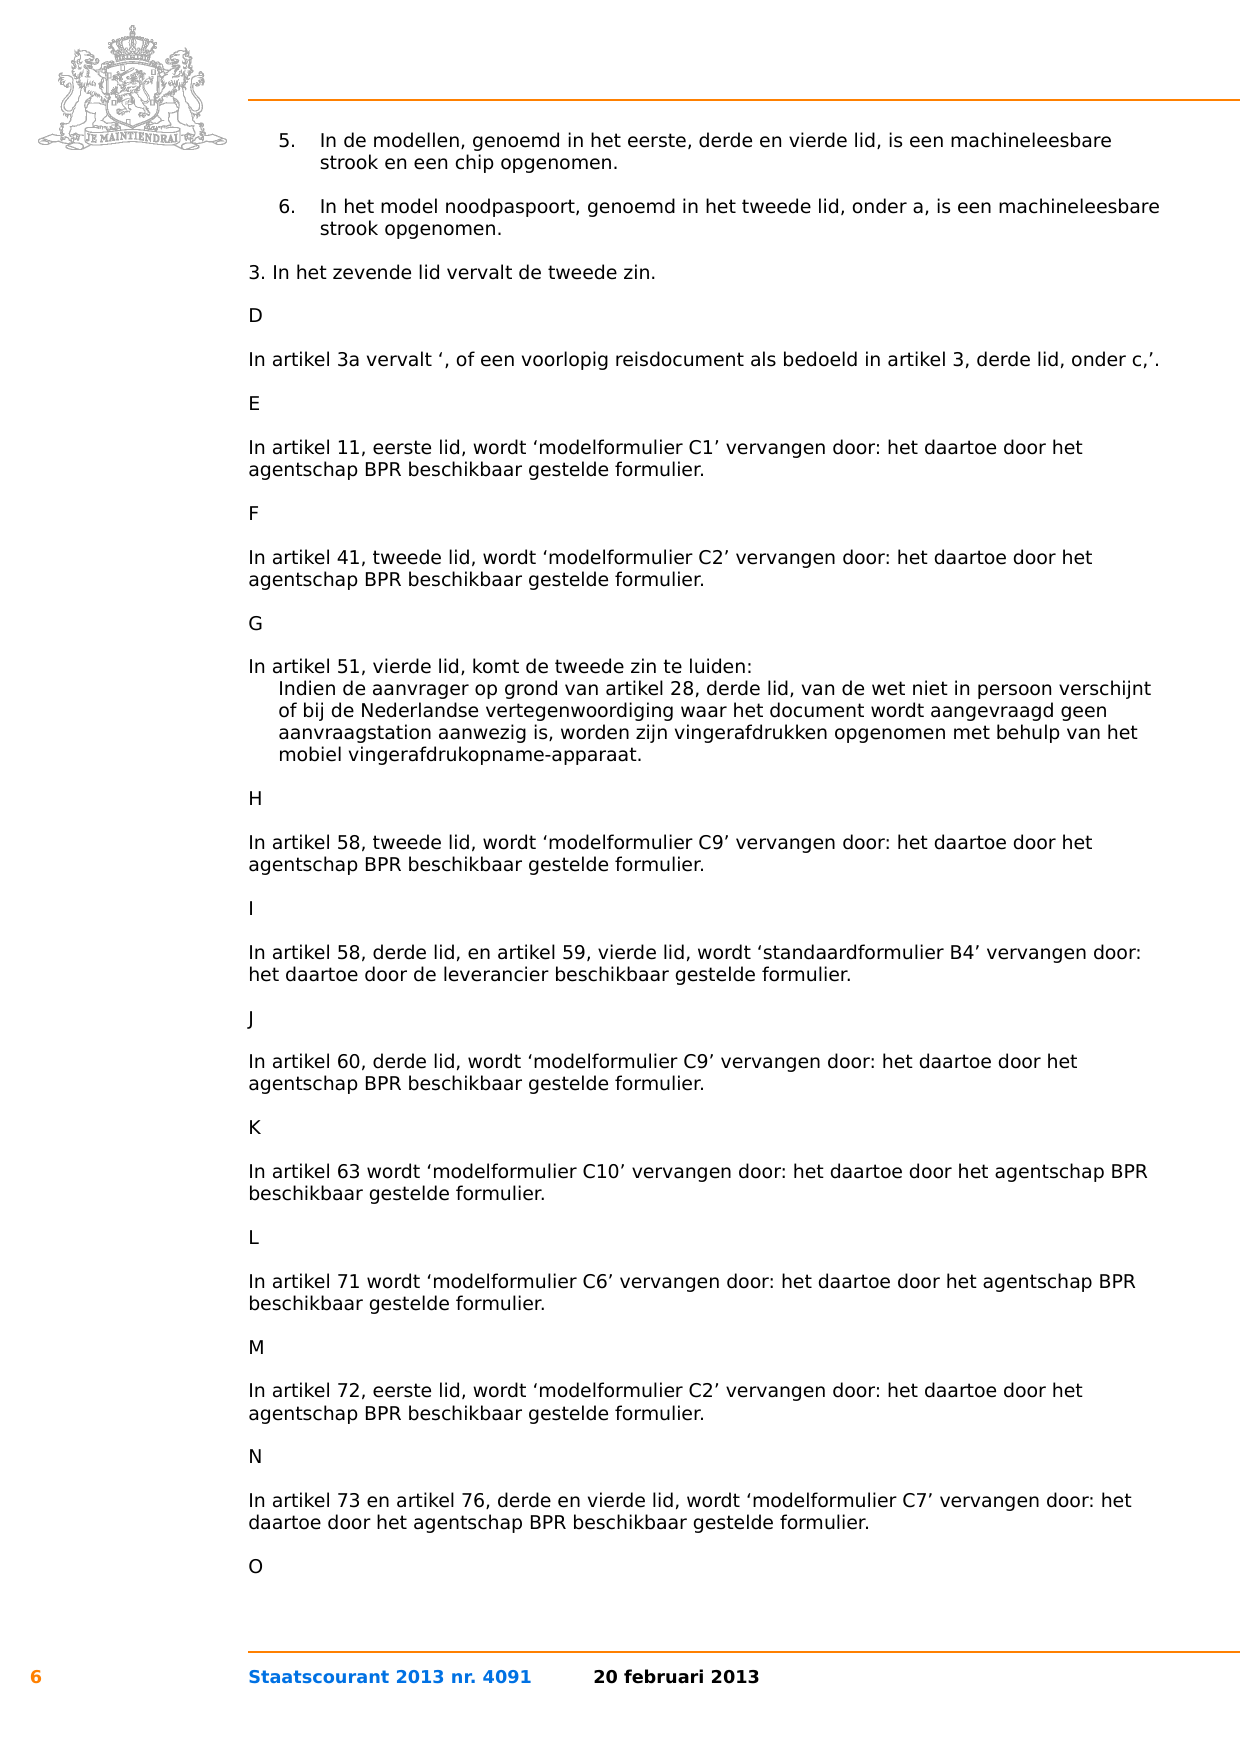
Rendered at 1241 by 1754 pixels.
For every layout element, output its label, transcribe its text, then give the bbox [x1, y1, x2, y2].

text G [248, 612, 1163, 634]
text F [248, 503, 1163, 525]
text I [248, 898, 1163, 920]
text H [248, 788, 1163, 810]
picture [38, 25, 227, 150]
text 3. In het zevende lid vervalt de tweede zin. [248, 262, 1163, 283]
text In artikel 51, vierde lid, komt de tweede zin te luiden: [248, 656, 1163, 678]
text In artikel 58, derde lid, en artikel 59, vierde lid, wordt ‘standaardformulier B4’ vervangen door: het daartoe door de leverancier beschikbaar gestelde formulier. [248, 942, 1163, 986]
text In artikel 71 wordt ‘modelformulier C6’ vervangen door: het daartoe door het agentschap BPR beschikbaar gestelde formulier. [248, 1271, 1163, 1315]
text In artikel 41, tweede lid, wordt ‘modelformulier C2’ vervangen door: het daartoe door het agentschap BPR beschikbaar gestelde formulier. [248, 547, 1163, 591]
text In artikel 58, tweede lid, wordt ‘modelformulier C9’ vervangen door: het daartoe door het agentschap BPR beschikbaar gestelde formulier. [248, 832, 1163, 876]
text In artikel 60, derde lid, wordt ‘modelformulier C9’ vervangen door: het daartoe door het agentschap BPR beschikbaar gestelde formulier. [248, 1051, 1163, 1095]
text K [248, 1117, 1163, 1139]
text In artikel 63 wordt ‘modelformulier C10’ vervangen door: het daartoe door het agentschap BPR beschikbaar gestelde formulier. [248, 1161, 1163, 1205]
text N [248, 1446, 1163, 1468]
text In artikel 73 en artikel 76, derde en vierde lid, wordt ‘modelformulier C7’ vervangen door: het daartoe door het agentschap BPR beschikbaar gestelde formulier. [248, 1490, 1163, 1534]
text O [248, 1556, 1163, 1578]
text In artikel 3a vervalt ‘, of een voorlopig reisdocument als bedoeld in artikel 3, derde lid, onder c,’. [248, 349, 1163, 371]
text Indien de aanvrager op grond van artikel 28, derde lid, van de wet niet in persoon verschijnt of bij de Nederlandse vertegenwoordiging waar het document wordt aangevraagd geen aanvraagstation aanwezig is, worden zijn vingerafdrukken opgenomen met behulp van het mobiel vingerafdrukopname-apparaat. [278, 678, 1163, 766]
text L [248, 1227, 1163, 1249]
text 5. In de modellen, genoemd in het eerste, derde en vierde lid, is een machineleesbare strook en een chip opgenomen. [278, 130, 1163, 174]
text J [248, 1007, 1163, 1029]
text E [248, 393, 1163, 415]
text M [248, 1337, 1163, 1358]
text In artikel 72, eerste lid, wordt ‘modelformulier C2’ vervangen door: het daartoe door het agentschap BPR beschikbaar gestelde formulier. [248, 1380, 1163, 1424]
text In artikel 11, eerste lid, wordt ‘modelformulier C1’ vervangen door: het daartoe door het agentschap BPR beschikbaar gestelde formulier. [248, 437, 1163, 481]
text D [248, 305, 1163, 327]
text 6. In het model noodpaspoort, genoemd in het tweede lid, onder a, is een machineleesbare strook opgenomen. [278, 196, 1163, 240]
